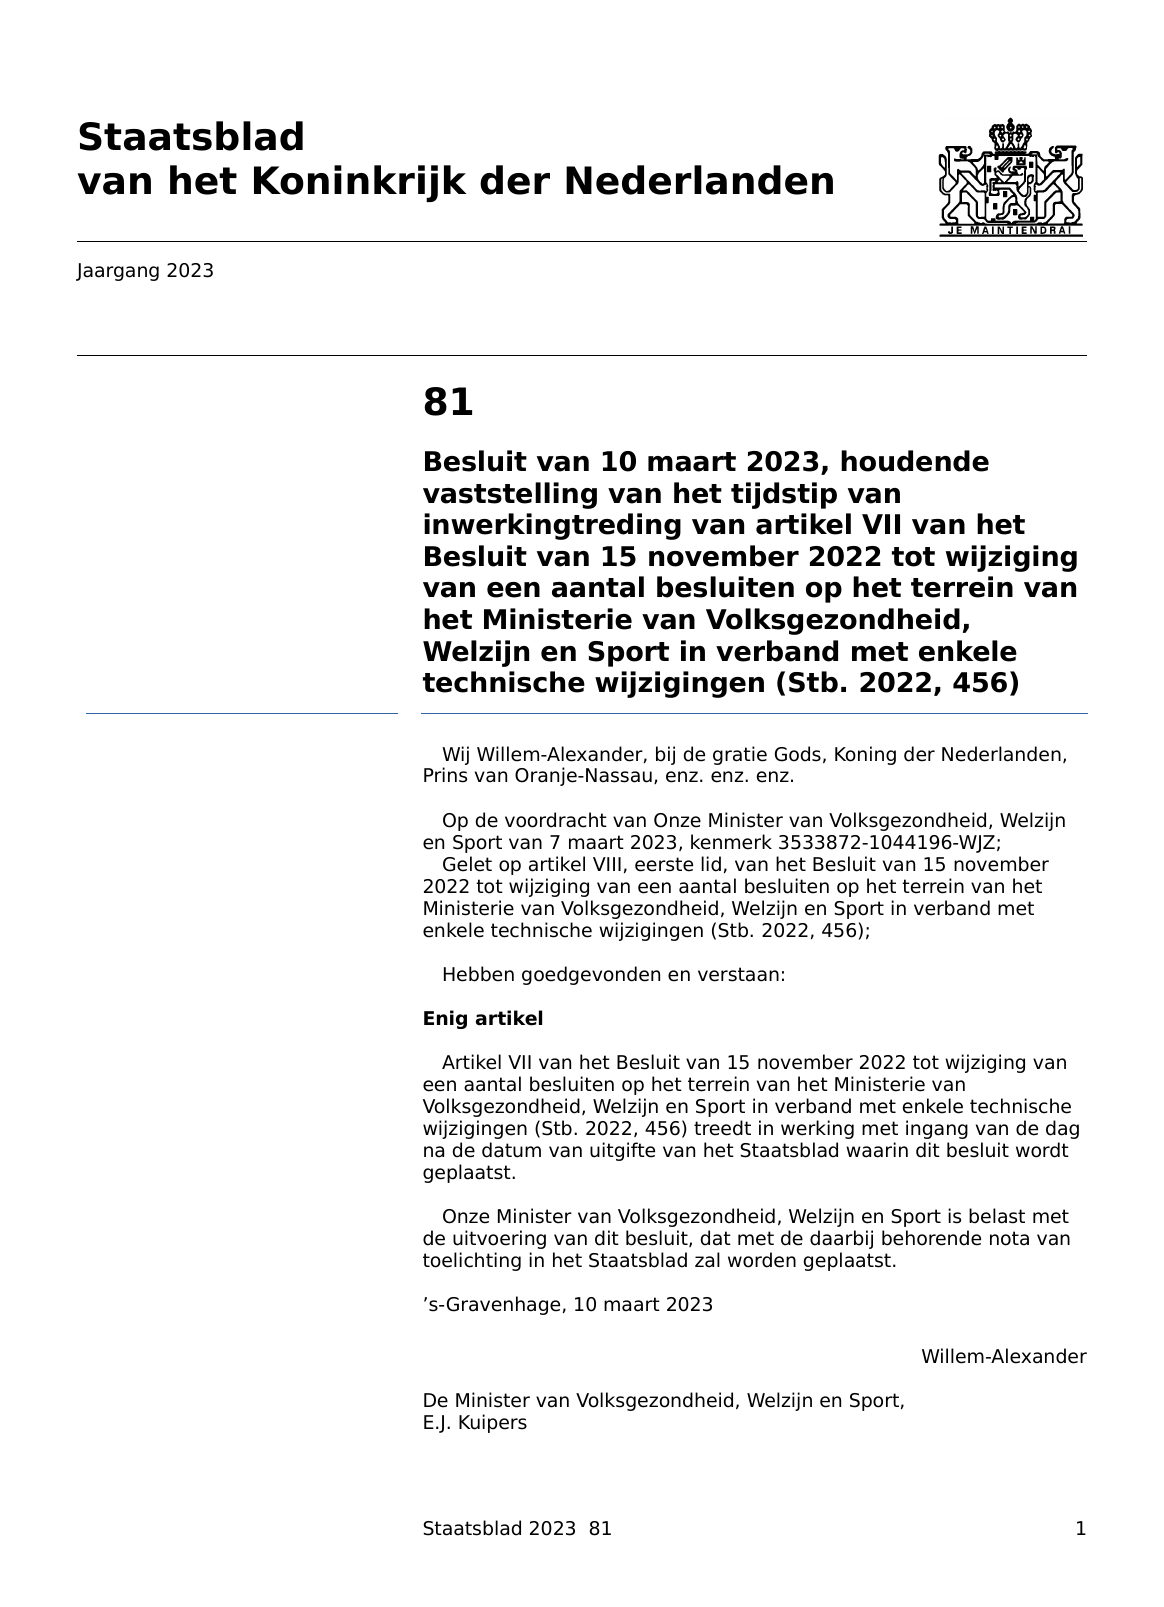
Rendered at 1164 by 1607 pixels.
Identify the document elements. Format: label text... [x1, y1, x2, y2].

table_header [886, 100, 1087, 241]
text Artikel VII van het Besluit van 15 november 2022 tot wijziging van een aantal besluiten op het terrein van het Ministerie van Volksgezondheid, Welzijn en Sport in verband met enkele technische wijzigingen (Stb. 2022, 456) treedt in werking met ingang van de dag na de datum van uitgifte van het Staatsblad waarin dit besluit wordt geplaatst. [422, 1052, 1087, 1184]
text De Minister van Volksgezondheid, Welzijn en Sport, E.J. Kuipers [422, 1390, 1087, 1434]
text ’s-Gravenhage, 10 maart 2023 [422, 1294, 1087, 1316]
picture [936, 115, 1087, 240]
subtitle 81 [422, 381, 1087, 424]
text Gelet op artikel VIII, eerste lid, van het Besluit van 15 november 2022 tot wijziging van een aantal besluiten op het terrein van het Ministerie van Volksgezondheid, Welzijn en Sport in verband met enkele technische wijzigingen (Stb. 2022, 456); [422, 853, 1087, 941]
text Willem-Alexander [422, 1346, 1087, 1368]
text Besluit van 10 maart 2023, houdende vaststelling van het tijdstip van inwerkingtreding van artikel VII van het Besluit van 15 november 2022 tot wijziging van een aantal besluiten op het terrein van het Ministerie van Volksgezondheid, Welzijn en Sport in verband met enkele technische wijzigingen (Stb. 2022, 456) [422, 447, 1087, 699]
table_header Staatsblad van het Koninkrijk der Nederlanden [77, 100, 886, 241]
subtitle Enig artikel [422, 1008, 1087, 1030]
text Onze Minister van Volksgezondheid, Welzijn en Sport is belast met de uitvoering van dit besluit, dat met de daarbij behorende nota van toelichting in het Staatsblad zal worden geplaatst. [422, 1206, 1087, 1272]
text Op de voordracht van Onze Minister van Volksgezondheid, Welzijn en Sport van 7 maart 2023, kenmerk 3533872-1044196-WJZ; [422, 809, 1087, 853]
text Wij Willem-Alexander, bij de gratie Gods, Koning der Nederlanden, Prins van Oranje-Nassau, enz. enz. enz. [422, 743, 1087, 787]
text Hebben goedgevonden en verstaan: [422, 964, 1087, 986]
table_cell Jaargang 2023 [77, 242, 1087, 355]
